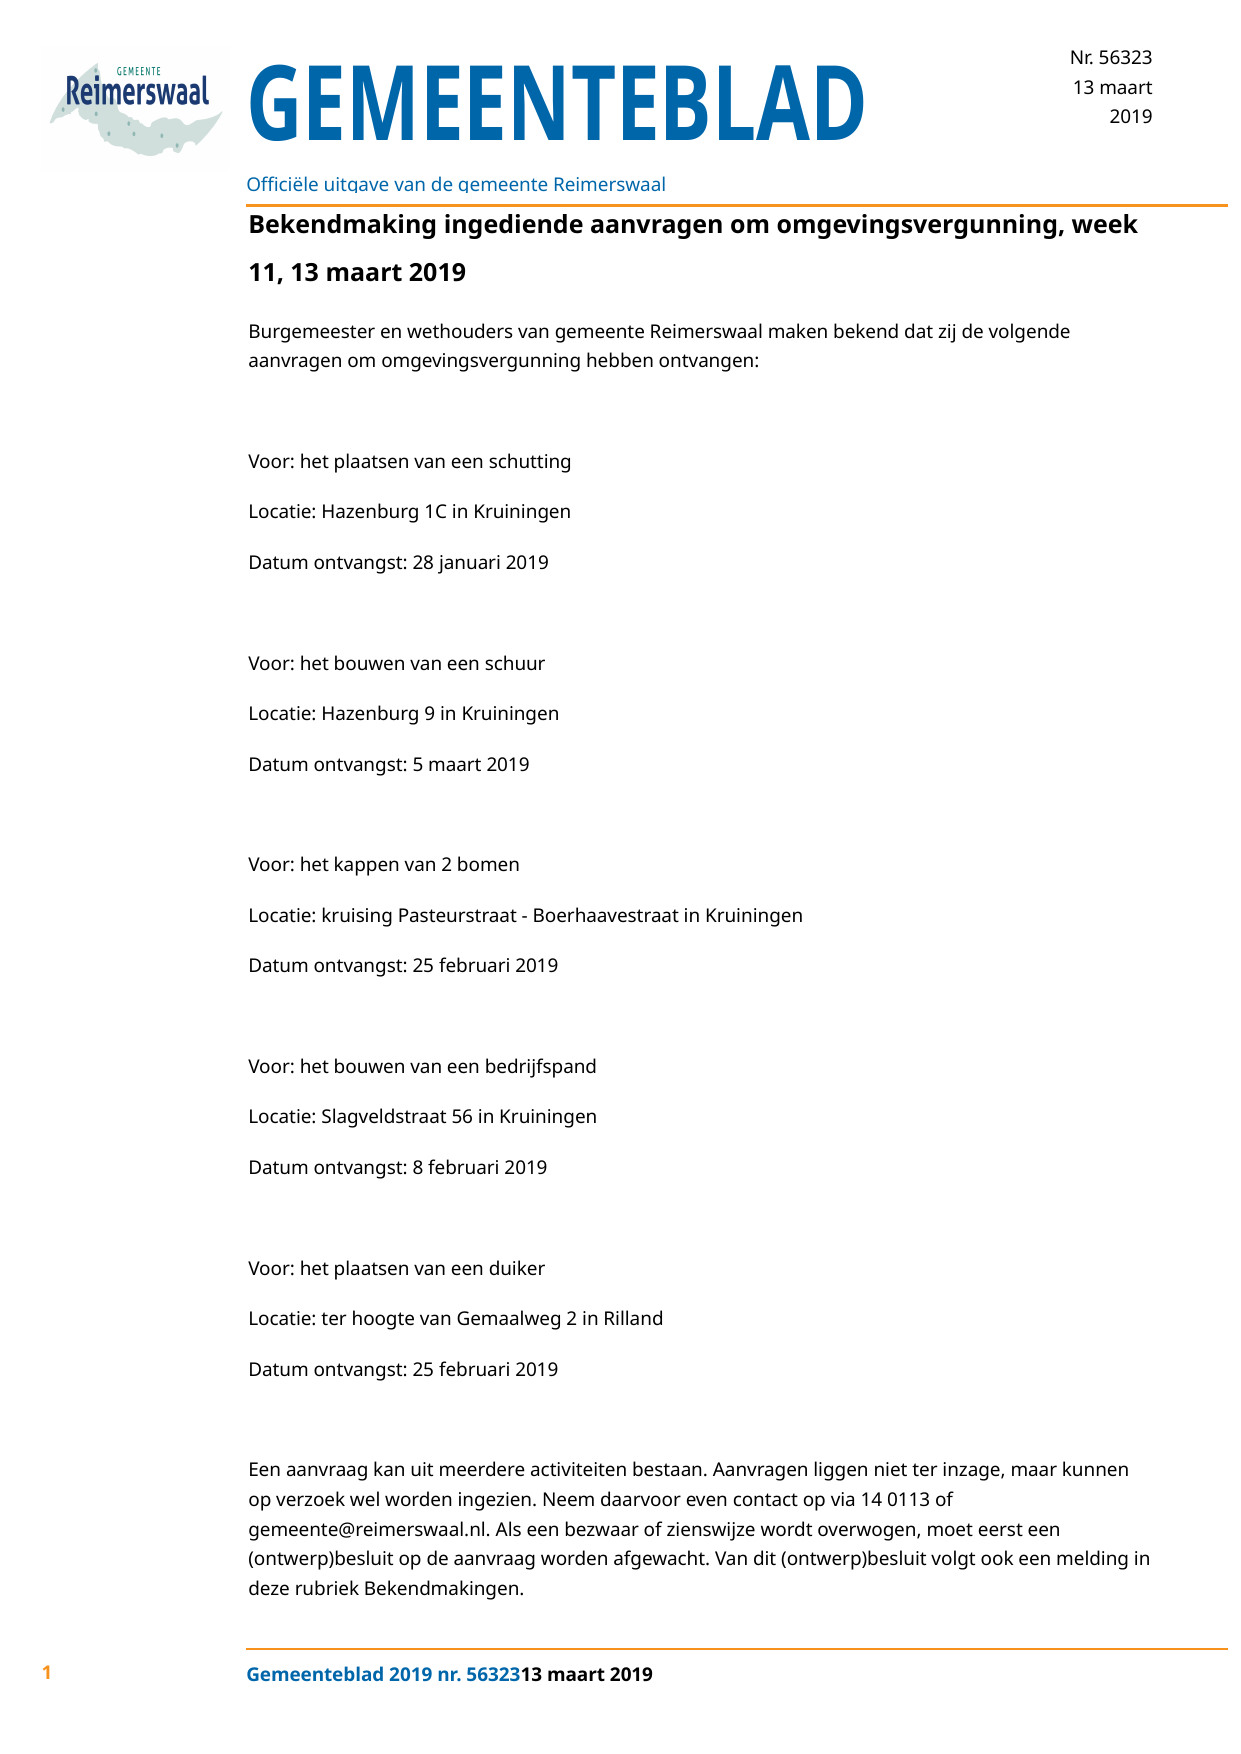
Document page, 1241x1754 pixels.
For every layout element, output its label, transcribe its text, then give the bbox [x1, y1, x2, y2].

text Een aanvraag kan uit meerdere activiteiten bestaan. Aanvragen liggen niet ter inzage, maar kunnen op verzoek wel worden ingezien. Neem daarvoor even contact op via 14 0113 of gemeente@reimerswaal.nl. Als een bezwaar of zienswijze wordt overwogen, moet eerst een (ontwerp)besluit op de aanvraag worden afgewacht. Van dit (ontwerp)besluit volgt ook een melding in deze rubriek Bekendmakingen. [248, 1457, 1152, 1601]
text Datum ontvangst: 5 maart 2019 [248, 751, 1152, 777]
text Locatie: Hazenburg 1C in Kruiningen [248, 499, 1152, 524]
text Datum ontvangst: 8 februari 2019 [248, 1154, 1152, 1180]
text Voor: het plaatsen van een duiker [248, 1255, 1152, 1281]
text Datum ontvangst: 25 februari 2019 [248, 1356, 1152, 1382]
text Locatie: Slagveldstraat 56 in Kruiningen [248, 1104, 1152, 1129]
text Voor: het kappen van 2 bomen [248, 852, 1152, 877]
text Voor: het bouwen van een schuur [248, 650, 1152, 676]
text Locatie: ter hoogte van Gemaalweg 2 in Rilland [248, 1305, 1152, 1331]
text Burgemeester en wethouders van gemeente Reimerswaal maken bekend dat zij de volgende aanvragen om omgevingsvergunning hebben ontvangen: [248, 318, 1152, 373]
text Voor: het plaatsen van een schutting [248, 448, 1152, 474]
text Datum ontvangst: 28 januari 2019 [248, 549, 1152, 575]
text Locatie: Hazenburg 9 in Kruiningen [248, 700, 1152, 726]
text Datum ontvangst: 25 februari 2019 [248, 952, 1152, 978]
text Bekendmaking ingediende aanvragen om omgevingsvergunning, week 11, 13 maart 2019 [248, 207, 1152, 288]
text Locatie: kruising Pasteurstraat - Boerhaavestraat in Kruiningen [248, 902, 1152, 928]
text Voor: het bouwen van een bedrijfspand [248, 1053, 1152, 1079]
picture [41, 47, 231, 172]
